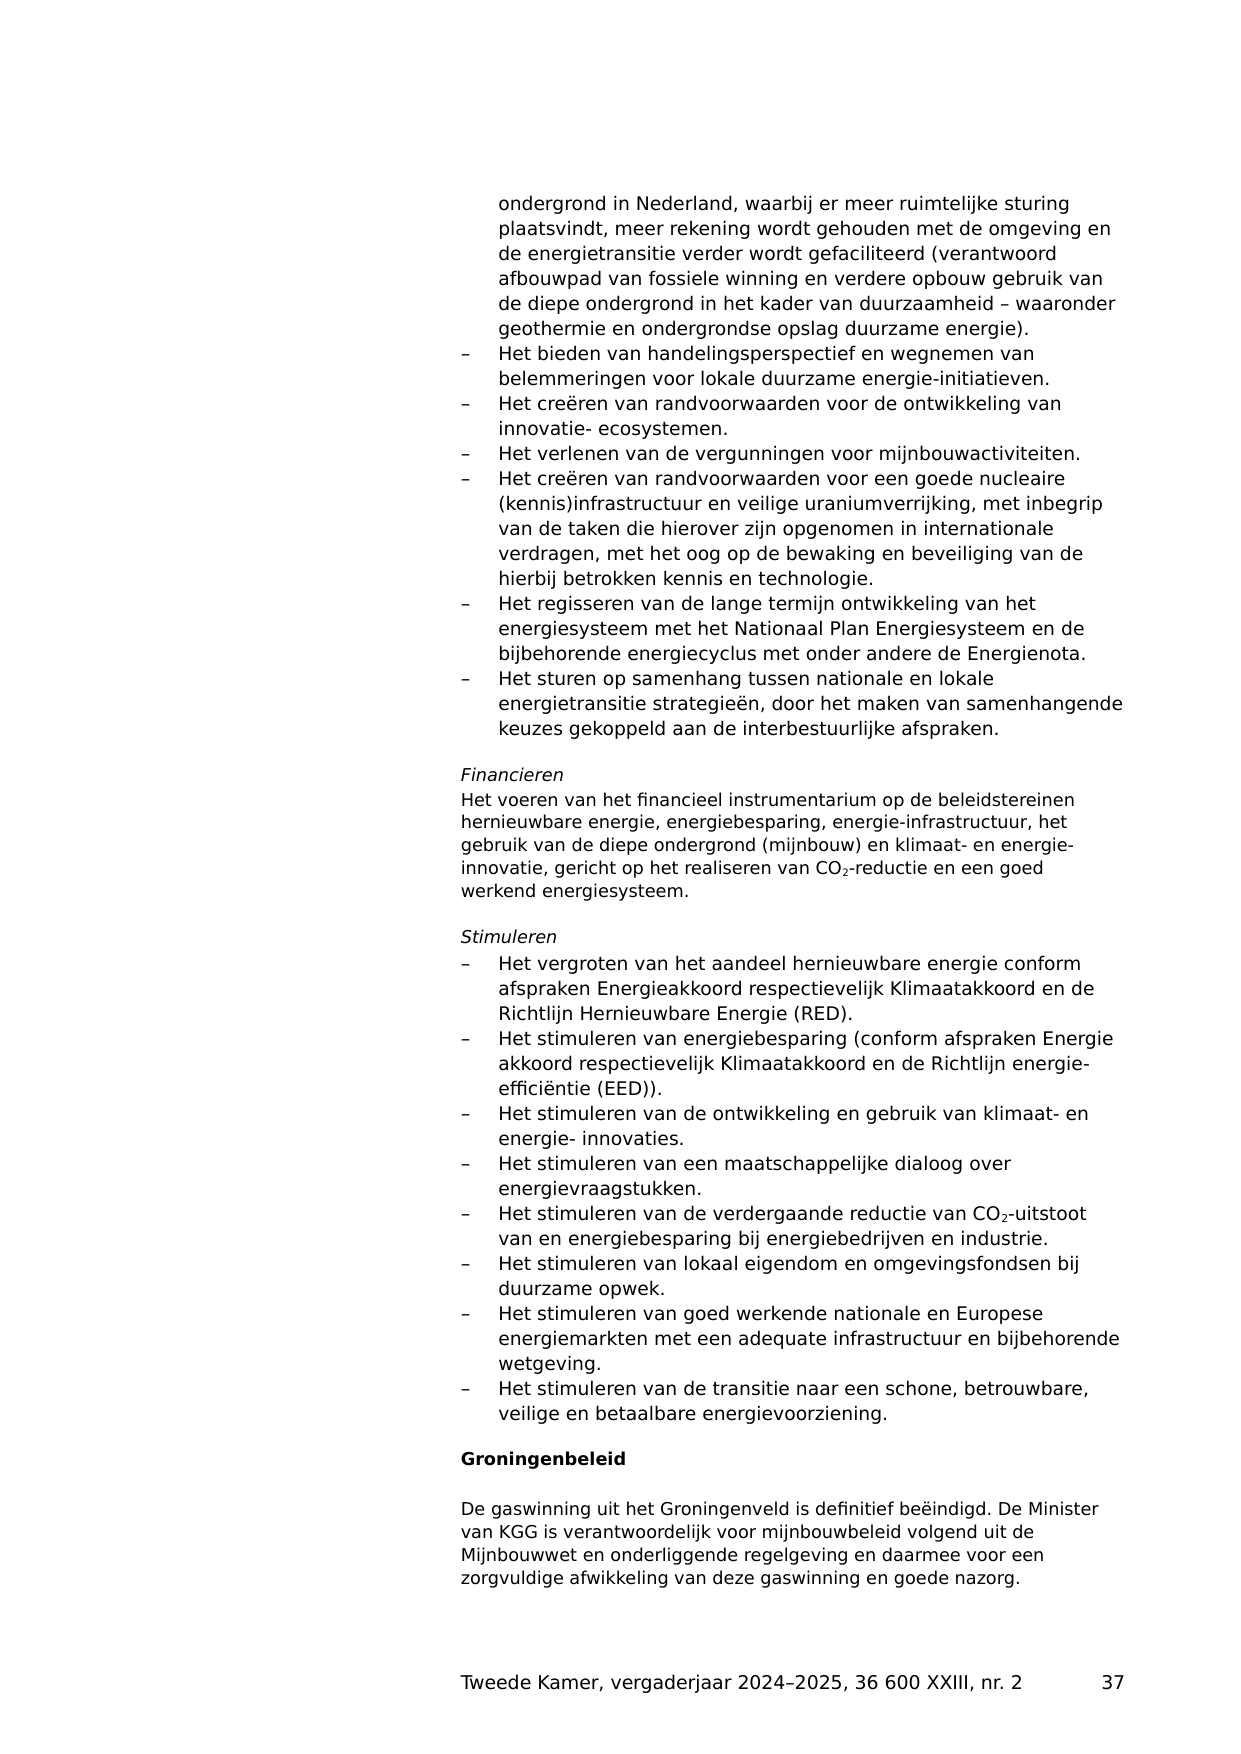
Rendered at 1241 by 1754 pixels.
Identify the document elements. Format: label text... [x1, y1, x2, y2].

list ondergrond in Nederland, waarbij er meer ruimtelijke sturing plaatsvindt, meer rekening wordt gehouden met de omgeving en de energietransitie verder wordt gefaciliteerd (verantwoord afbouwpad van fossiele winning en verdere opbouw gebruik van de diepe ondergrond in het kader van duurzaamheid – waaronder geothermie en ondergrondse opslag duurzame energie). [461, 191, 1125, 341]
list Het vergroten van het aandeel hernieuwbare energie conform afspraken Energieakkoord respectievelĳk Klimaatakkoord en de Richtlĳn Hernieuwbare Energie (RED). [461, 950, 1125, 1025]
text Stimuleren [461, 925, 1125, 948]
list Het stimuleren van energiebesparing (conform afspraken Energie­ akkoord respectievelĳk Klimaatakkoord en de Richtlĳn energie- efficiëntie (EED)). [461, 1025, 1125, 1100]
list Het stimuleren van goed werkende nationale en Europese energiemarkten met een adequate infrastructuur en bĳbehorende wetgeving. [461, 1300, 1125, 1375]
list Het creëren van randvoorwaarden voor de ontwikkeling van innovatie- ecosystemen. [461, 391, 1125, 441]
text Het voeren van het financieel instrumentarium op de beleidstereinen hernieuwbare energie, energiebesparing, energie-infrastructuur, het gebruik van de diepe ondergrond (mĳnbouw) en klimaat- en energie-innovatie, gericht op het realiseren van CO2-reductie en een goed werkend energiesysteem. [461, 788, 1125, 902]
list Het sturen op samenhang tussen nationale en lokale energietransitie strategieën, door het maken van samenhangende keuzes gekoppeld aan de interbestuurlijke afspraken. [461, 666, 1125, 741]
list Het regisseren van de lange termijn ontwikkeling van het energiesysteem met het Nationaal Plan Energiesysteem en de bijbehorende energiecyclus met onder andere de Energienota. [461, 591, 1125, 666]
list Het stimuleren van de ontwikkeling en gebruik van klimaat- en energie- innovaties. [461, 1100, 1125, 1150]
list Het verlenen van de vergunningen voor mĳnbouwactiviteiten. [461, 441, 1125, 466]
list Het stimuleren van de transitie naar een schone, betrouwbare, veilige en betaalbare energievoorziening. [461, 1375, 1125, 1425]
list Het creëren van randvoorwaarden voor een goede nucleaire (kennis)infrastructuur en veilige uraniumverrĳking, met inbegrip van de taken die hierover zĳn opgenomen in internationale verdragen, met het oog op de bewaking en beveiliging van de hierbĳ betrokken kennis en technologie. [461, 466, 1125, 591]
list Het bieden van handelingsperspectief en wegnemen van belemmeringen voor lokale duurzame energie-initiatieven. [461, 341, 1125, 391]
list Het stimuleren van een maatschappelijke dialoog over energievraagstukken. [461, 1150, 1125, 1200]
list Het stimuleren van de verdergaande reductie van CO2-uitstoot van en energiebesparing bĳ energiebedrĳven en industrie. [461, 1200, 1125, 1250]
text Financieren [461, 763, 1125, 786]
list Het stimuleren van lokaal eigendom en omgevingsfondsen bij duurzame opwek. [461, 1250, 1125, 1300]
text De gaswinning uit het Groningenveld is definitief beëindigd. De Minister van KGG is verantwoordelijk voor mijnbouwbeleid volgend uit de Mijnbouwwet en onderliggende regelgeving en daarmee voor een zorgvuldige afwikkeling van deze gaswinning en goede nazorg. [461, 1497, 1125, 1589]
text Groningenbeleid [461, 1447, 1125, 1470]
